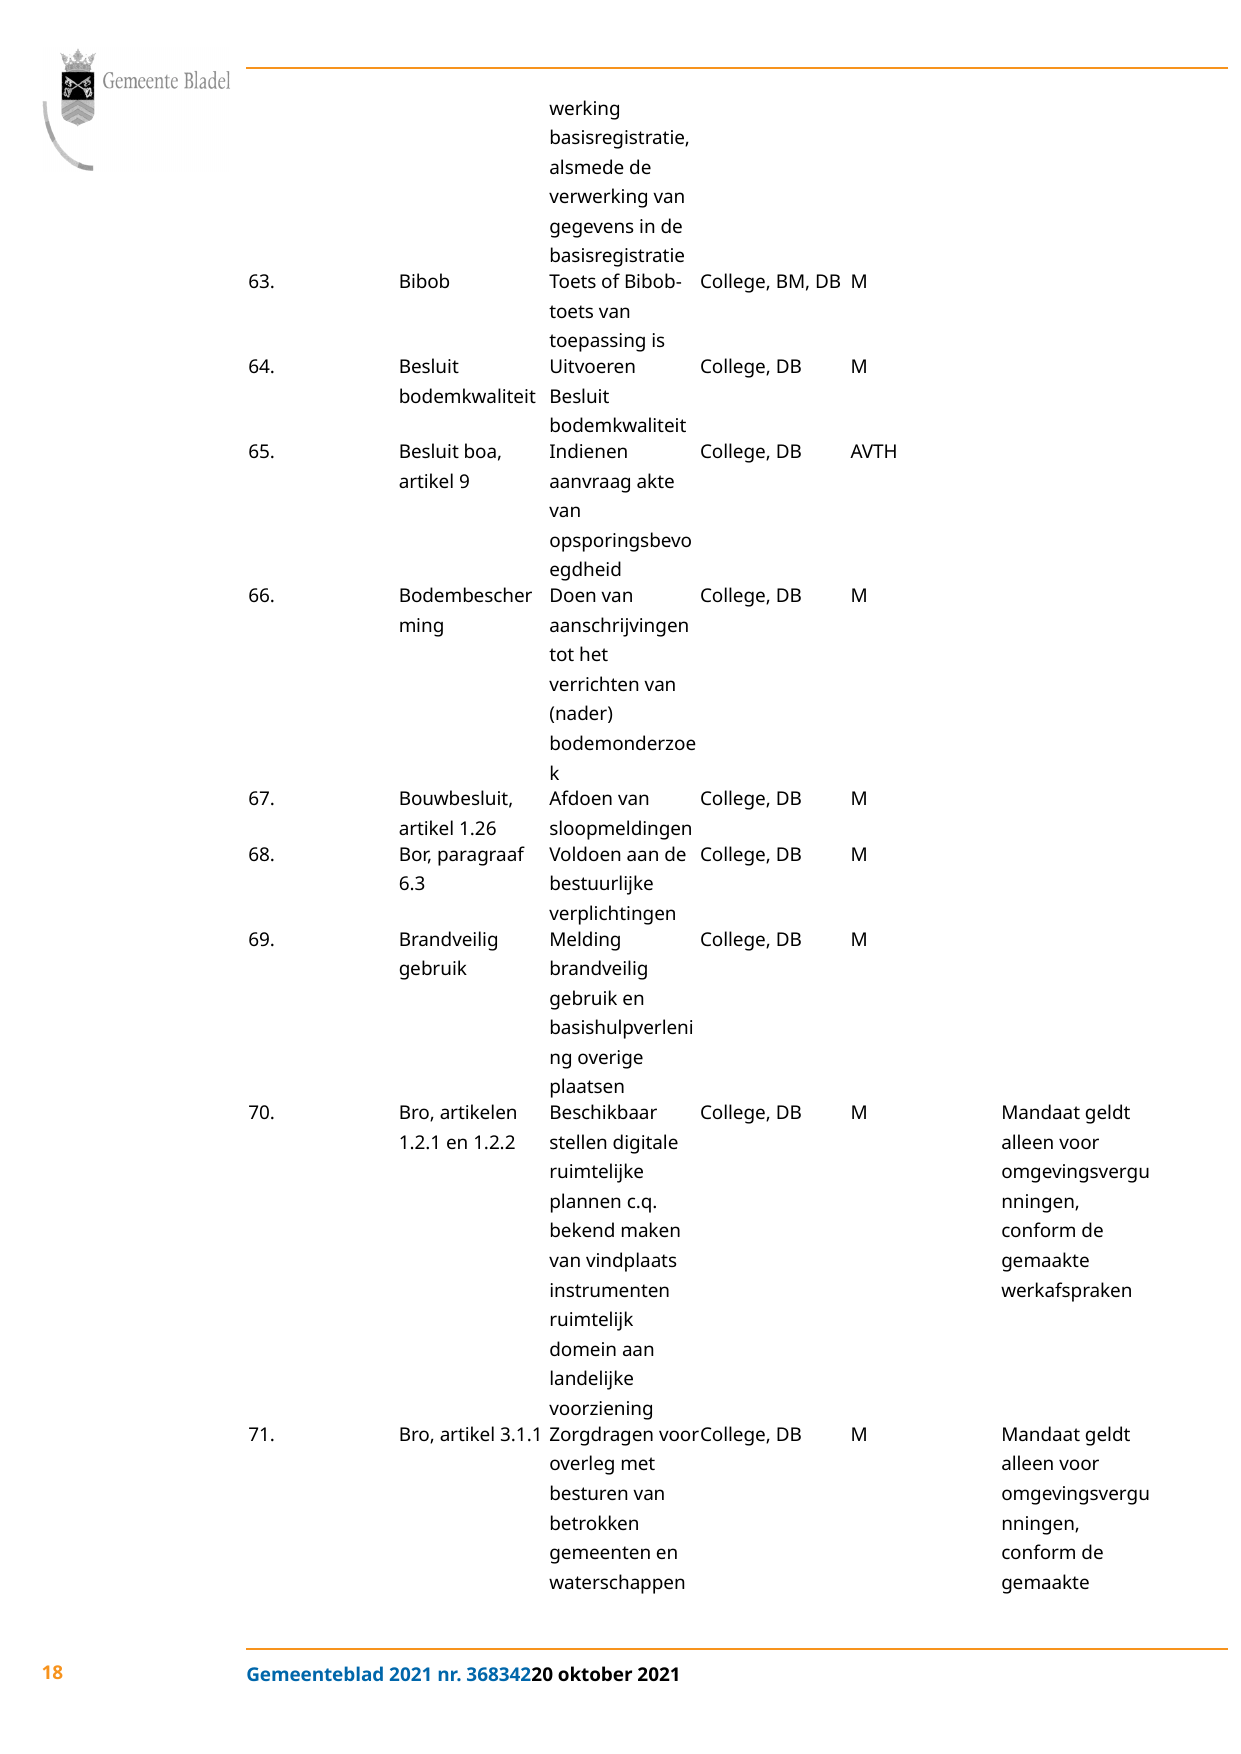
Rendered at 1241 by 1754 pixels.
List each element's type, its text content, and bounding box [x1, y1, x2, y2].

table_cell [248, 841, 398, 926]
table_cell [1001, 926, 1152, 1099]
table_cell Doen van aanschrijvingen tot het verrichten van (nader) bodemonderzoek [549, 582, 700, 786]
table_cell Bro, artikel 3.1.1 [399, 1421, 549, 1594]
table_cell Bouwbesluit, artikel 1.26 [399, 786, 549, 841]
table_cell [1001, 786, 1152, 841]
table_cell College, BM, DB [700, 269, 850, 353]
picture [41, 47, 231, 172]
table_cell Zorgdragen voor overleg met besturen van betrokken gemeenten en waterschappen [549, 1421, 700, 1594]
table_cell [850, 95, 1001, 268]
table_cell Bro, artikelen 1.2.1 en 1.2.2 [399, 1099, 549, 1421]
table_cell College, DB [700, 438, 850, 582]
table_cell College, DB [700, 1421, 850, 1594]
table_cell [248, 95, 398, 268]
table_cell Voldoen aan de bestuurlijke verplichtingen [549, 841, 700, 926]
table_cell [1001, 95, 1152, 268]
table_cell [1001, 269, 1152, 353]
table_cell Indienen aanvraag akte van opsporingsbevoegdheid [549, 438, 700, 582]
table_cell [248, 353, 398, 438]
table_cell [1001, 438, 1152, 582]
table_cell [1001, 353, 1152, 438]
table_cell M [850, 841, 1001, 926]
table_cell [248, 926, 398, 1099]
table_cell werking basisregistratie, alsmede de verwerking van gegevens in de basisregistratie [549, 95, 700, 268]
table_cell [248, 269, 398, 353]
table_cell M [850, 786, 1001, 841]
table_cell M [850, 1099, 1001, 1421]
table_cell M [850, 926, 1001, 1099]
table_cell [248, 438, 398, 582]
table_cell Besluit boa, artikel 9 [399, 438, 549, 582]
table_cell [248, 582, 398, 786]
table_cell College, DB [700, 1099, 850, 1421]
table_cell Mandaat geldt alleen voor omgevingsvergunningen, conform de gemaakte werkafspraken [1001, 1099, 1152, 1421]
table_cell Afdoen van sloopmeldingen [549, 786, 700, 841]
table_cell Mandaat geldt alleen voor omgevingsvergunningen, conform de gemaakte [1001, 1421, 1152, 1594]
table_cell Beschikbaar stellen digitale ruimtelijke plannen c.q. bekend maken van vindplaats instrumenten ruimtelijk domein aan landelijke voorziening [549, 1099, 700, 1421]
table_cell Besluit bodemkwaliteit [399, 353, 549, 438]
table_cell College, DB [700, 786, 850, 841]
table_cell [248, 1421, 398, 1594]
table_cell Bibob [399, 269, 549, 353]
table_cell College, DB [700, 353, 850, 438]
table_cell [248, 786, 398, 841]
table_cell [700, 95, 850, 268]
table_cell [399, 95, 549, 268]
table_cell Brandveilig gebruik [399, 926, 549, 1099]
table_cell M [850, 353, 1001, 438]
table_cell M [850, 1421, 1001, 1594]
table_cell Toets of Bibob-toets van toepassing is [549, 269, 700, 353]
table_cell [1001, 841, 1152, 926]
table_cell AVTH [850, 438, 1001, 582]
table_cell College, DB [700, 582, 850, 786]
table_cell Bor, paragraaf 6.3 [399, 841, 549, 926]
table_cell [248, 1099, 398, 1421]
table_cell College, DB [700, 841, 850, 926]
table_cell M [850, 269, 1001, 353]
table_cell Bodembescherming [399, 582, 549, 786]
table_cell College, DB [700, 926, 850, 1099]
table_cell M [850, 582, 1001, 786]
table_cell Uitvoeren Besluit bodemkwaliteit [549, 353, 700, 438]
table_cell [1001, 582, 1152, 786]
table_cell Melding brandveilig gebruik en basishulpverlening overige plaatsen [549, 926, 700, 1099]
